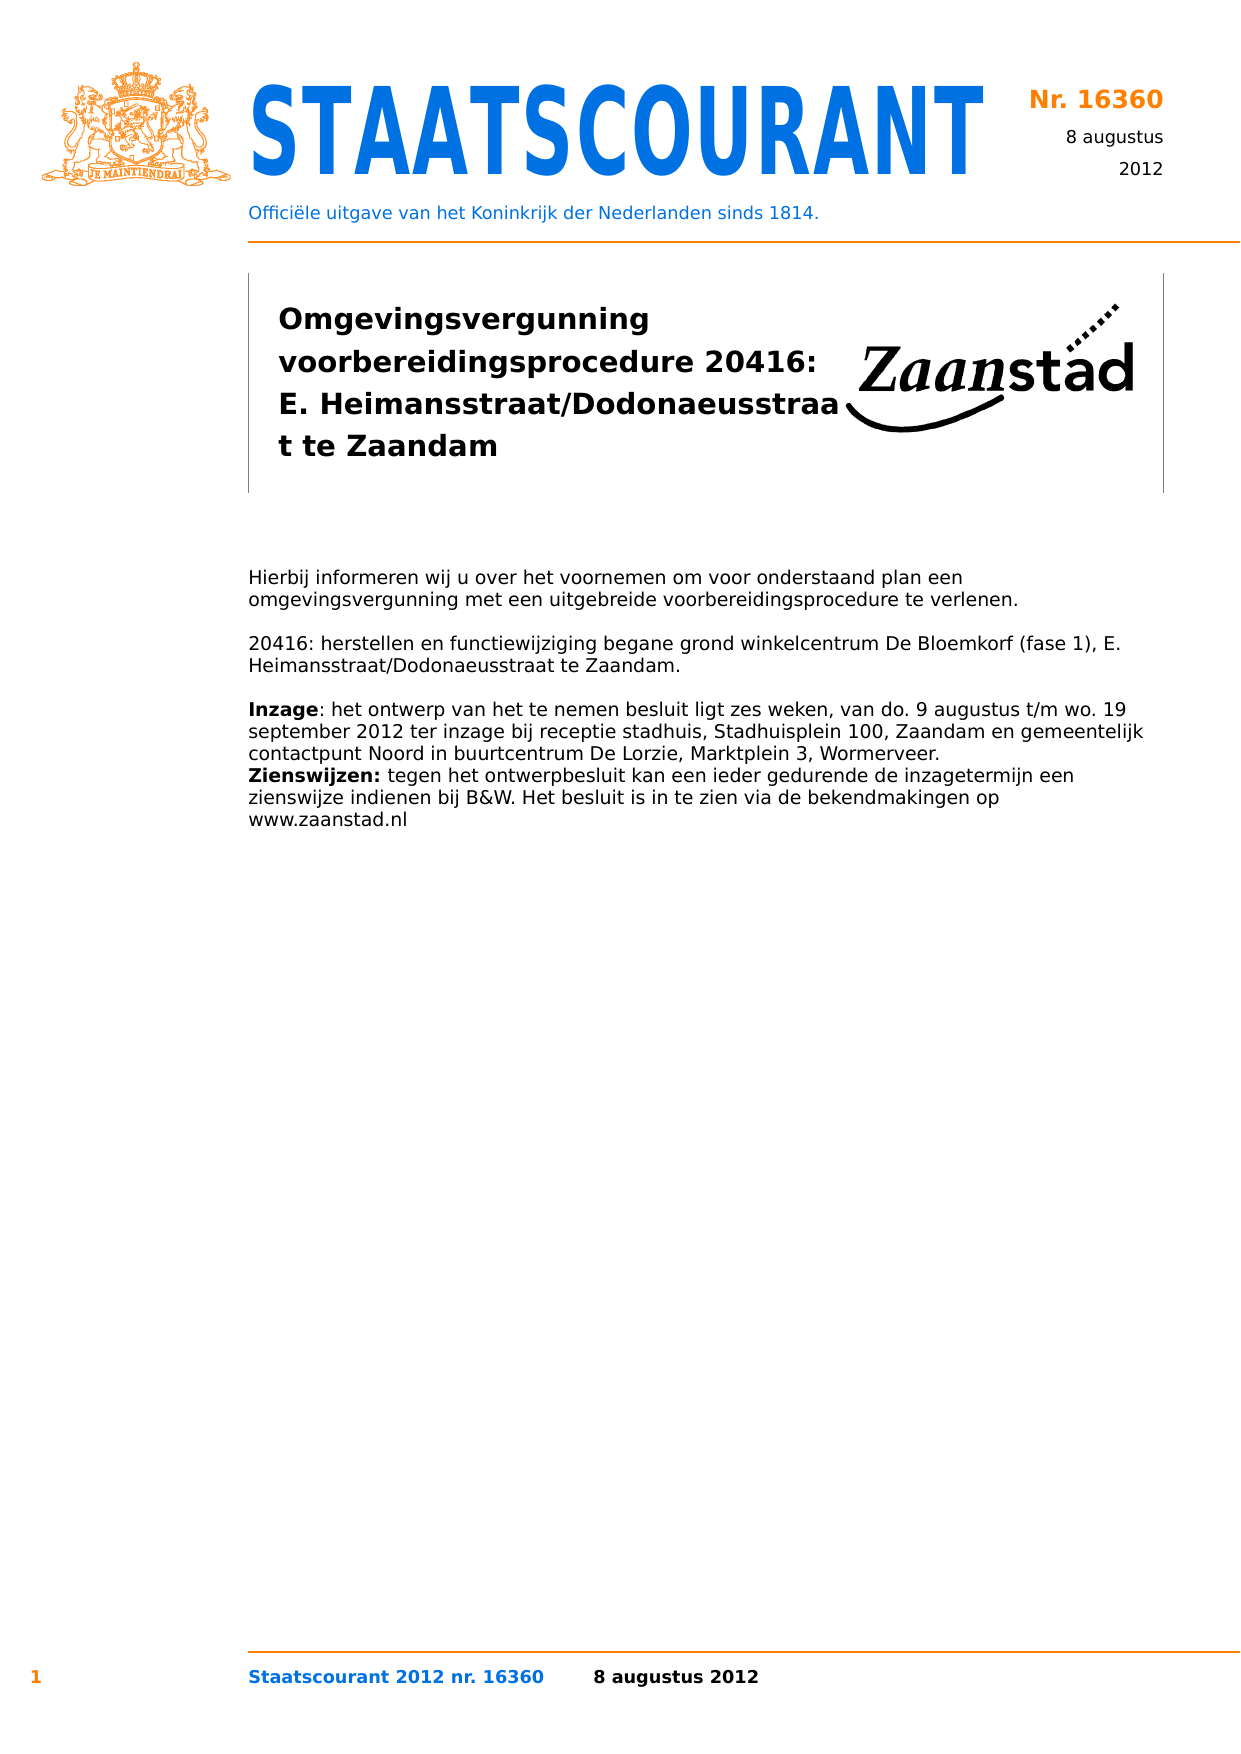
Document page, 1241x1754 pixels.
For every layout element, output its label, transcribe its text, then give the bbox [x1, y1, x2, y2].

table_header Nr. 16360 [998, 62, 1240, 121]
text Hierbij informeren wij u over het voornemen om voor onderstaand plan een omgevingsvergunning met een uitgebreide voorbereidingsprocedure te verlenen. [248, 567, 1163, 611]
text Zienswijzen: tegen het ontwerpbesluit kan een ieder gedurende de inzagetermijn een zienswijze indienen bij B&W. Het besluit is in te zien via de bekendmakingen op www.zaanstad.nl [248, 765, 1163, 831]
table_cell 8 augustus [998, 121, 1240, 153]
table_cell Officiële uitgave van het Koninkrijk der Nederlanden sinds 1814. [248, 203, 1240, 241]
table_cell 2012 [998, 153, 1240, 203]
picture [41, 62, 231, 186]
table_header [25, 62, 248, 241]
subtitle Omgevingsvergunning voorbereidingsprocedure 20416: E. Heimansstraat/Dodonaeusstraat te Zaandam [249, 273, 1163, 493]
table_header STAATSCOURANT [248, 62, 998, 203]
text Inzage: het ontwerp van het te nemen besluit ligt zes weken, van do. 9 augustus t/m wo. 19 september 2012 ter inzage bij receptie stadhuis, Stadhuisplein 100, Zaandam en gemeentelijk contactpunt Noord in buurtcentrum De Lorzie, Marktplein 3, Wormerveer. [248, 699, 1163, 765]
text 20416: herstellen en functiewijziging begane grond winkelcentrum De Bloemkorf (fase 1), E. Heimansstraat/Dodonaeusstraat te Zaandam. [248, 633, 1163, 677]
picture [844, 302, 1134, 433]
